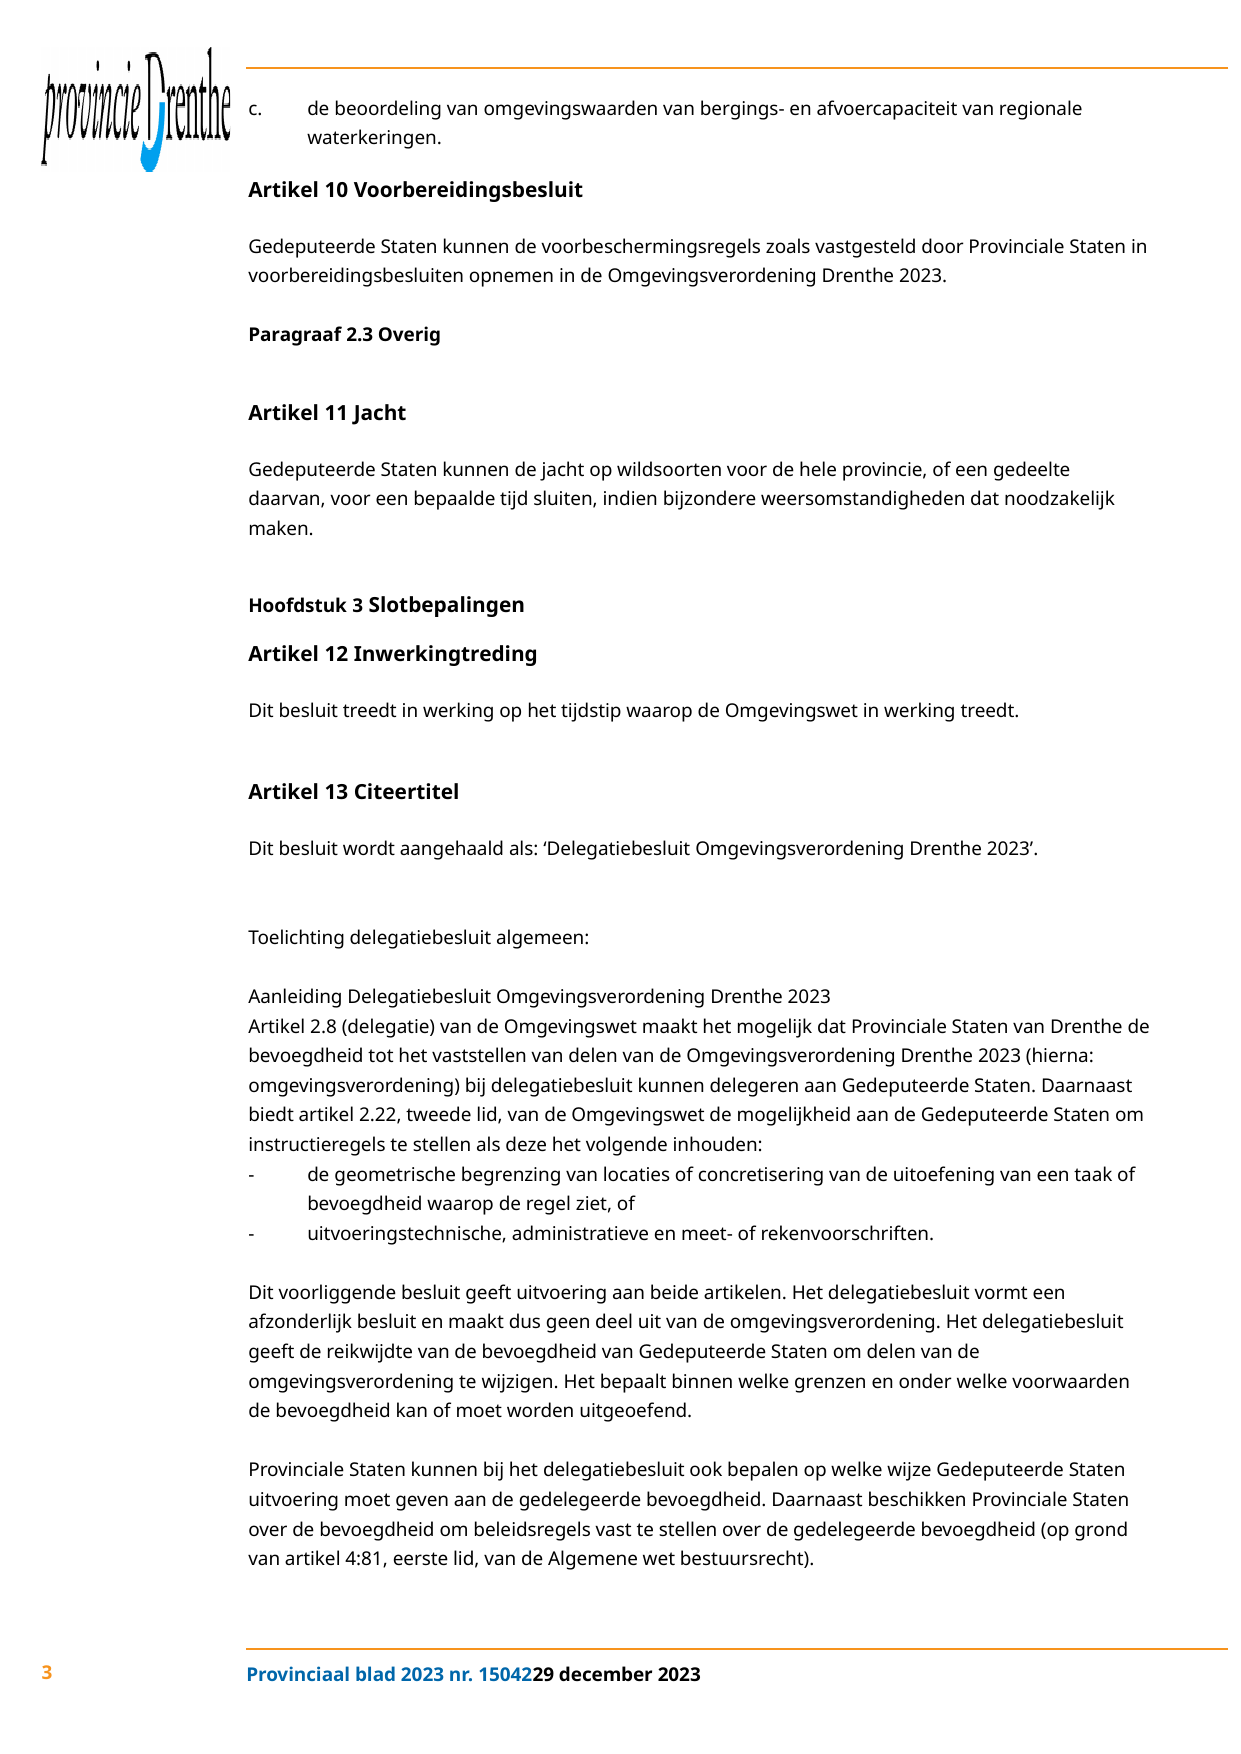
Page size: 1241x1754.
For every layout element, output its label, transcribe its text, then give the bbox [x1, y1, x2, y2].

list de geometrische begrenzing van locaties of concretisering van de uitoefening van een taak of bevoegdheid waarop de regel ziet, of [248, 1161, 1152, 1216]
text Paragraaf 2.3 Overig [248, 322, 1152, 347]
text Provinciale Staten kunnen bij het delegatiebesluit ook bepalen op welke wijze Gedeputeerde Staten uitvoering moet geven aan de gedelegeerde bevoegdheid. Daarnaast beschikken Provinciale Staten over de bevoegdheid om beleidsregels vast te stellen over de gedelegeerde bevoegdheid (op grond van artikel 4:81, eerste lid, van de Algemene wet bestuursrecht). [248, 1457, 1152, 1571]
text Artikel 11 Jacht [248, 398, 1152, 426]
text Aanleiding Delegatiebesluit Omgevingsverordening Drenthe 2023 [248, 983, 1152, 1009]
text Artikel 12 Inwerkingtreding [248, 639, 1152, 668]
text Toelichting delegatiebesluit algemeen: [248, 924, 1152, 950]
text Dit besluit treedt in werking op het tijdstip waarop de Omgevingswet in werking treedt. [248, 697, 1152, 723]
text Artikel 13 Citeertitel [248, 777, 1152, 806]
list uitvoeringstechnische, administratieve en meet- of rekenvoorschriften. [248, 1220, 1152, 1246]
picture [41, 47, 231, 172]
text Dit besluit wordt aangehaald als: ‘Delegatiebesluit Omgevingsverordening Drenthe 2023’. [248, 835, 1152, 861]
text Gedeputeerde Staten kunnen de jacht op wildsoorten voor de hele provincie, of een gedeelte daarvan, voor een bepaalde tijd sluiten, indien bijzondere weersomstandigheden dat noodzakelijk maken. [248, 456, 1152, 541]
text Hoofdstuk 3 Slotbepalingen [248, 590, 1152, 618]
text Dit voorliggende besluit geeft uitvoering aan beide artikelen. Het delegatiebesluit vormt een afzonderlijk besluit en maakt dus geen deel uit van de omgevingsverordening. Het delegatiebesluit geeft de reikwijdte van de bevoegdheid van Gedeputeerde Staten om delen van de omgevingsverordening te wijzigen. Het bepaalt binnen welke grenzen en onder welke voorwaarden de bevoegdheid kan of moet worden uitgeoefend. [248, 1279, 1152, 1423]
text Artikel 10 Voorbereidingsbesluit [248, 175, 1152, 203]
text Gedeputeerde Staten kunnen de voorbeschermingsregels zoals vastgesteld door Provinciale Staten in voorbereidingsbesluiten opnemen in de Omgevingsverordening Drenthe 2023. [248, 233, 1152, 288]
list de beoordeling van omgevingswaarden van bergings- en afvoercapaciteit van regionale waterkeringen. [248, 95, 1152, 150]
text Artikel 2.8 (delegatie) van de Omgevingswet maakt het mogelijk dat Provinciale Staten van Drenthe de bevoegdheid tot het vaststellen van delen van de Omgevingsverordening Drenthe 2023 (hierna: omgevingsverordening) bij delegatiebesluit kunnen delegeren aan Gedeputeerde Staten. Daarnaast biedt artikel 2.22, tweede lid, van de Omgevingswet de mogelijkheid aan de Gedeputeerde Staten om instructieregels te stellen als deze het volgende inhouden: [248, 1013, 1152, 1157]
